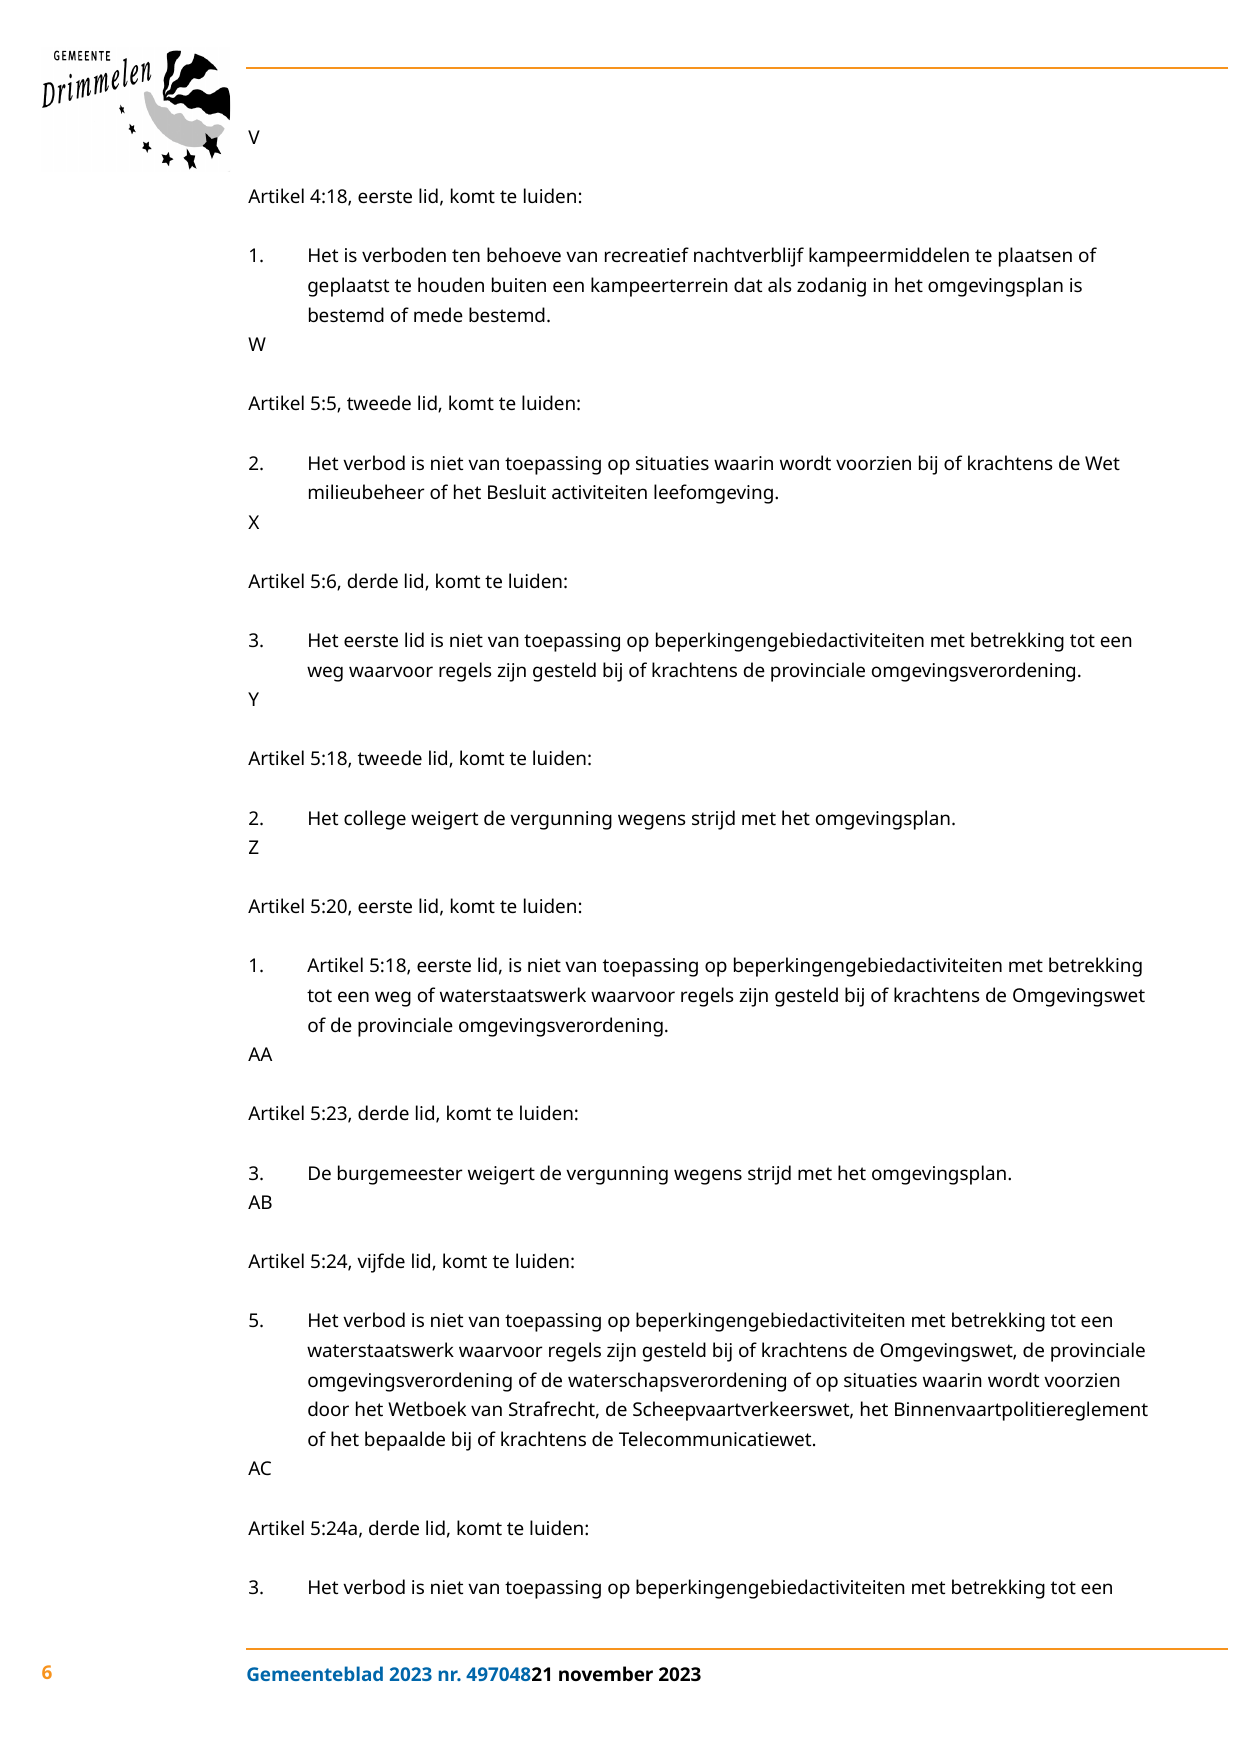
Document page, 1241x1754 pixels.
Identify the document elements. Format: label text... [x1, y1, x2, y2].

text X [248, 509, 1152, 535]
list Het is verboden ten behoeve van recreatief nachtverblijf kampeermiddelen te plaatsen of geplaatst te houden buiten een kampeerterrein dat als zodanig in het omgevingsplan is bestemd of mede bestemd. [248, 243, 1152, 328]
text Artikel 5:18, tweede lid, komt te luiden: [248, 746, 1152, 771]
text V [248, 124, 1152, 150]
text AA [248, 1041, 1152, 1067]
list De burgemeester weigert de vergunning wegens strijd met het omgevingsplan. [248, 1160, 1152, 1186]
list Artikel 5:18, eerste lid, is niet van toepassing op beperkingengebiedactiviteiten met betrekking tot een weg of waterstaatswerk waarvoor regels zijn gesteld bij of krachtens de Omgevingswet of de provinciale omgevingsverordening. [248, 953, 1152, 1038]
text Z [248, 834, 1152, 860]
text Artikel 5:5, tweede lid, komt te luiden: [248, 391, 1152, 416]
text Artikel 5:23, derde lid, komt te luiden: [248, 1101, 1152, 1126]
text Artikel 5:20, eerste lid, komt te luiden: [248, 893, 1152, 919]
text Artikel 5:6, derde lid, komt te luiden: [248, 568, 1152, 594]
text AC [248, 1456, 1152, 1481]
list Het verbod is niet van toepassing op situaties waarin wordt voorzien bij of krachtens de Wet milieubeheer of het Besluit activiteiten leefomgeving. [248, 450, 1152, 505]
picture [41, 47, 231, 172]
text Artikel 5:24, vijfde lid, komt te luiden: [248, 1248, 1152, 1274]
text AB [248, 1189, 1152, 1215]
text W [248, 331, 1152, 357]
list Het eerste lid is niet van toepassing op beperkingengebiedactiviteiten met betrekking tot een weg waarvoor regels zijn gesteld bij of krachtens de provinciale omgevingsverordening. [248, 627, 1152, 683]
list Het verbod is niet van toepassing op beperkingengebiedactiviteiten met betrekking tot een [248, 1574, 1152, 1600]
text Y [248, 686, 1152, 712]
list Het college weigert de vergunning wegens strijd met het omgevingsplan. [248, 805, 1152, 831]
text Artikel 4:18, eerste lid, komt te luiden: [248, 183, 1152, 209]
text Artikel 5:24a, derde lid, komt te luiden: [248, 1515, 1152, 1541]
list Het verbod is niet van toepassing op beperkingengebiedactiviteiten met betrekking tot een waterstaatswerk waarvoor regels zijn gesteld bij of krachtens de Omgevingswet, de provinciale omgevingsverordening of de waterschapsverordening of op situaties waarin wordt voorzien door het Wetboek van Strafrecht, de Scheepvaartverkeerswet, het Binnenvaartpolitiereglement of het bepaalde bij of krachtens de Telecommunicatiewet. [248, 1308, 1152, 1452]
